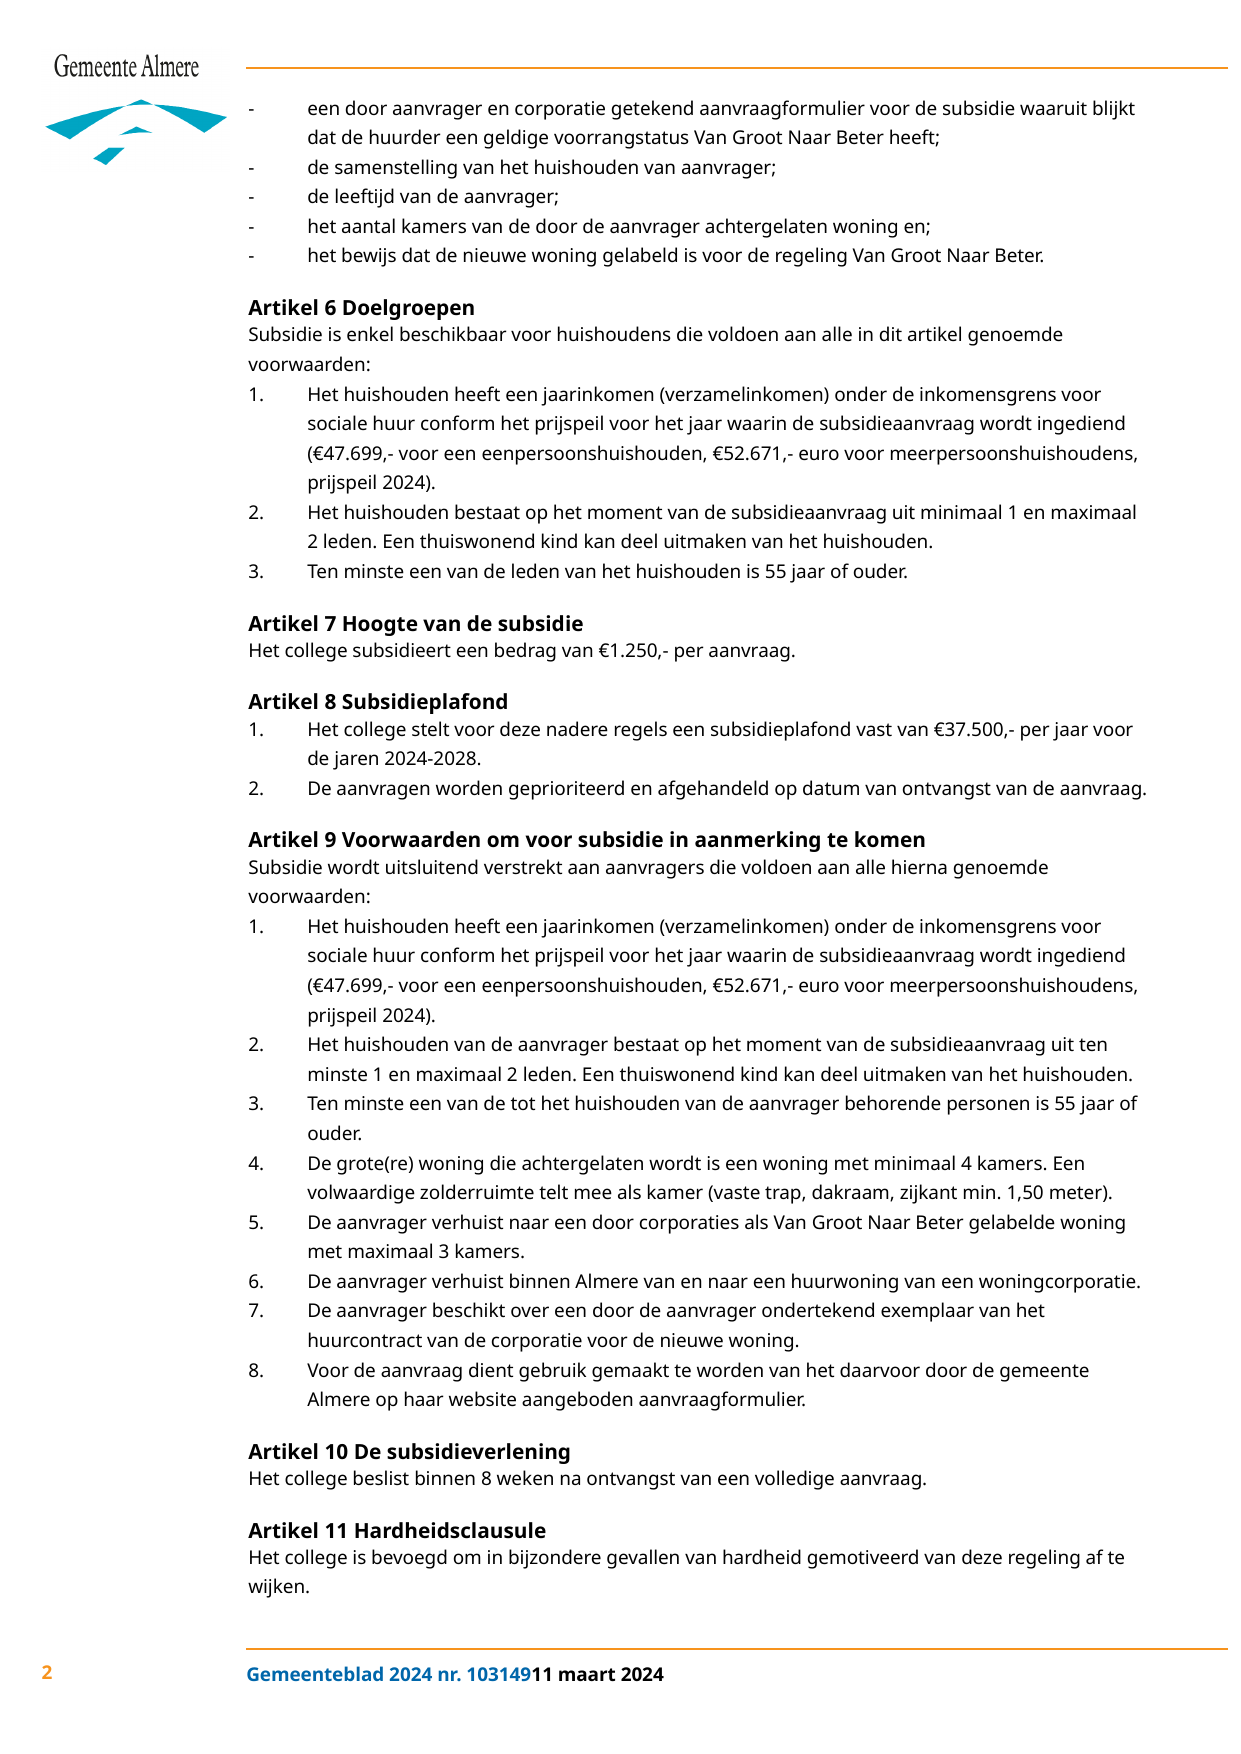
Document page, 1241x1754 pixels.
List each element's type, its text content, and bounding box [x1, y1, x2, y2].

text Artikel 6 Doelgroepen [248, 293, 1152, 322]
list De aanvrager beschikt over een door de aanvrager ondertekend exemplaar van het huurcontract van de corporatie voor de nieuwe woning. [248, 1298, 1152, 1353]
text Het college subsidieert een bedrag van €1.250,- per aanvraag. [248, 637, 1152, 663]
text Het college is bevoegd om in bijzondere gevallen van hardheid gemotiveerd van deze regeling af te wijken. [248, 1544, 1152, 1599]
list Ten minste een van de leden van het huishouden is 55 jaar of ouder. [248, 558, 1152, 584]
list Het huishouden heeft een jaarinkomen (verzamelinkomen) onder de inkomensgrens voor sociale huur conform het prijspeil voor het jaar waarin de subsidieaanvraag wordt ingediend (€47.699,- voor een eenpersoonshuishouden, €52.671,- euro voor meerpersoonshuishoudens, prijspeil 2024). [248, 913, 1152, 1028]
list De aanvrager verhuist binnen Almere van en naar een huurwoning van een woningcorporatie. [248, 1268, 1152, 1294]
list Voor de aanvraag dient gebruik gemaakt te worden van het daarvoor door de gemeente Almere op haar website aangeboden aanvraagformulier. [248, 1357, 1152, 1412]
text Artikel 11 Hardheidsclausule [248, 1516, 1152, 1544]
text Artikel 9 Voorwaarden om voor subsidie in aanmerking te komen [248, 826, 1152, 854]
list De aanvragen worden geprioriteerd en afgehandeld op datum van ontvangst van de aanvraag. [248, 775, 1152, 801]
list de leeftijd van de aanvrager; [248, 183, 1152, 209]
list een door aanvrager en corporatie getekend aanvraagformulier voor de subsidie waaruit blijkt dat de huurder een geldige voorrangstatus Van Groot Naar Beter heeft; [248, 95, 1152, 150]
text Artikel 7 Hoogte van de subsidie [248, 609, 1152, 637]
list het aantal kamers van de door de aanvrager achtergelaten woning en; [248, 213, 1152, 239]
picture [41, 47, 231, 172]
list Het college stelt voor deze nadere regels een subsidieplafond vast van €37.500,- per jaar voor de jaren 2024-2028. [248, 716, 1152, 771]
text Het college beslist binnen 8 weken na ontvangst van een volledige aanvraag. [248, 1465, 1152, 1491]
text Artikel 8 Subsidieplafond [248, 687, 1152, 716]
list Ten minste een van de tot het huishouden van de aanvrager behorende personen is 55 jaar of ouder. [248, 1091, 1152, 1146]
text Subsidie wordt uitsluitend verstrekt aan aanvragers die voldoen aan alle hierna genoemde voorwaarden: [248, 854, 1152, 909]
list De grote(re) woning die achtergelaten wordt is een woning met minimaal 4 kamers. Een volwaardige zolderruimte telt mee als kamer (vaste trap, dakraam, zijkant min. 1,50 meter). [248, 1150, 1152, 1205]
text Subsidie is enkel beschikbaar voor huishoudens die voldoen aan alle in dit artikel genoemde voorwaarden: [248, 322, 1152, 377]
list Het huishouden bestaat op het moment van de subsidieaanvraag uit minimaal 1 en maximaal 2 leden. Een thuiswonend kind kan deel uitmaken van het huishouden. [248, 499, 1152, 554]
list de samenstelling van het huishouden van aanvrager; [248, 154, 1152, 180]
list De aanvrager verhuist naar een door corporaties als Van Groot Naar Beter gelabelde woning met maximaal 3 kamers. [248, 1209, 1152, 1264]
list Het huishouden heeft een jaarinkomen (verzamelinkomen) onder de inkomensgrens voor sociale huur conform het prijspeil voor het jaar waarin de subsidieaanvraag wordt ingediend (€47.699,- voor een eenpersoonshuishouden, €52.671,- euro voor meerpersoonshuishoudens, prijspeil 2024). [248, 381, 1152, 495]
list Het huishouden van de aanvrager bestaat op het moment van de subsidieaanvraag uit ten minste 1 en maximaal 2 leden. Een thuiswonend kind kan deel uitmaken van het huishouden. [248, 1031, 1152, 1087]
text Artikel 10 De subsidieverlening [248, 1437, 1152, 1465]
list het bewijs dat de nieuwe woning gelabeld is voor de regeling Van Groot Naar Beter. [248, 243, 1152, 268]
